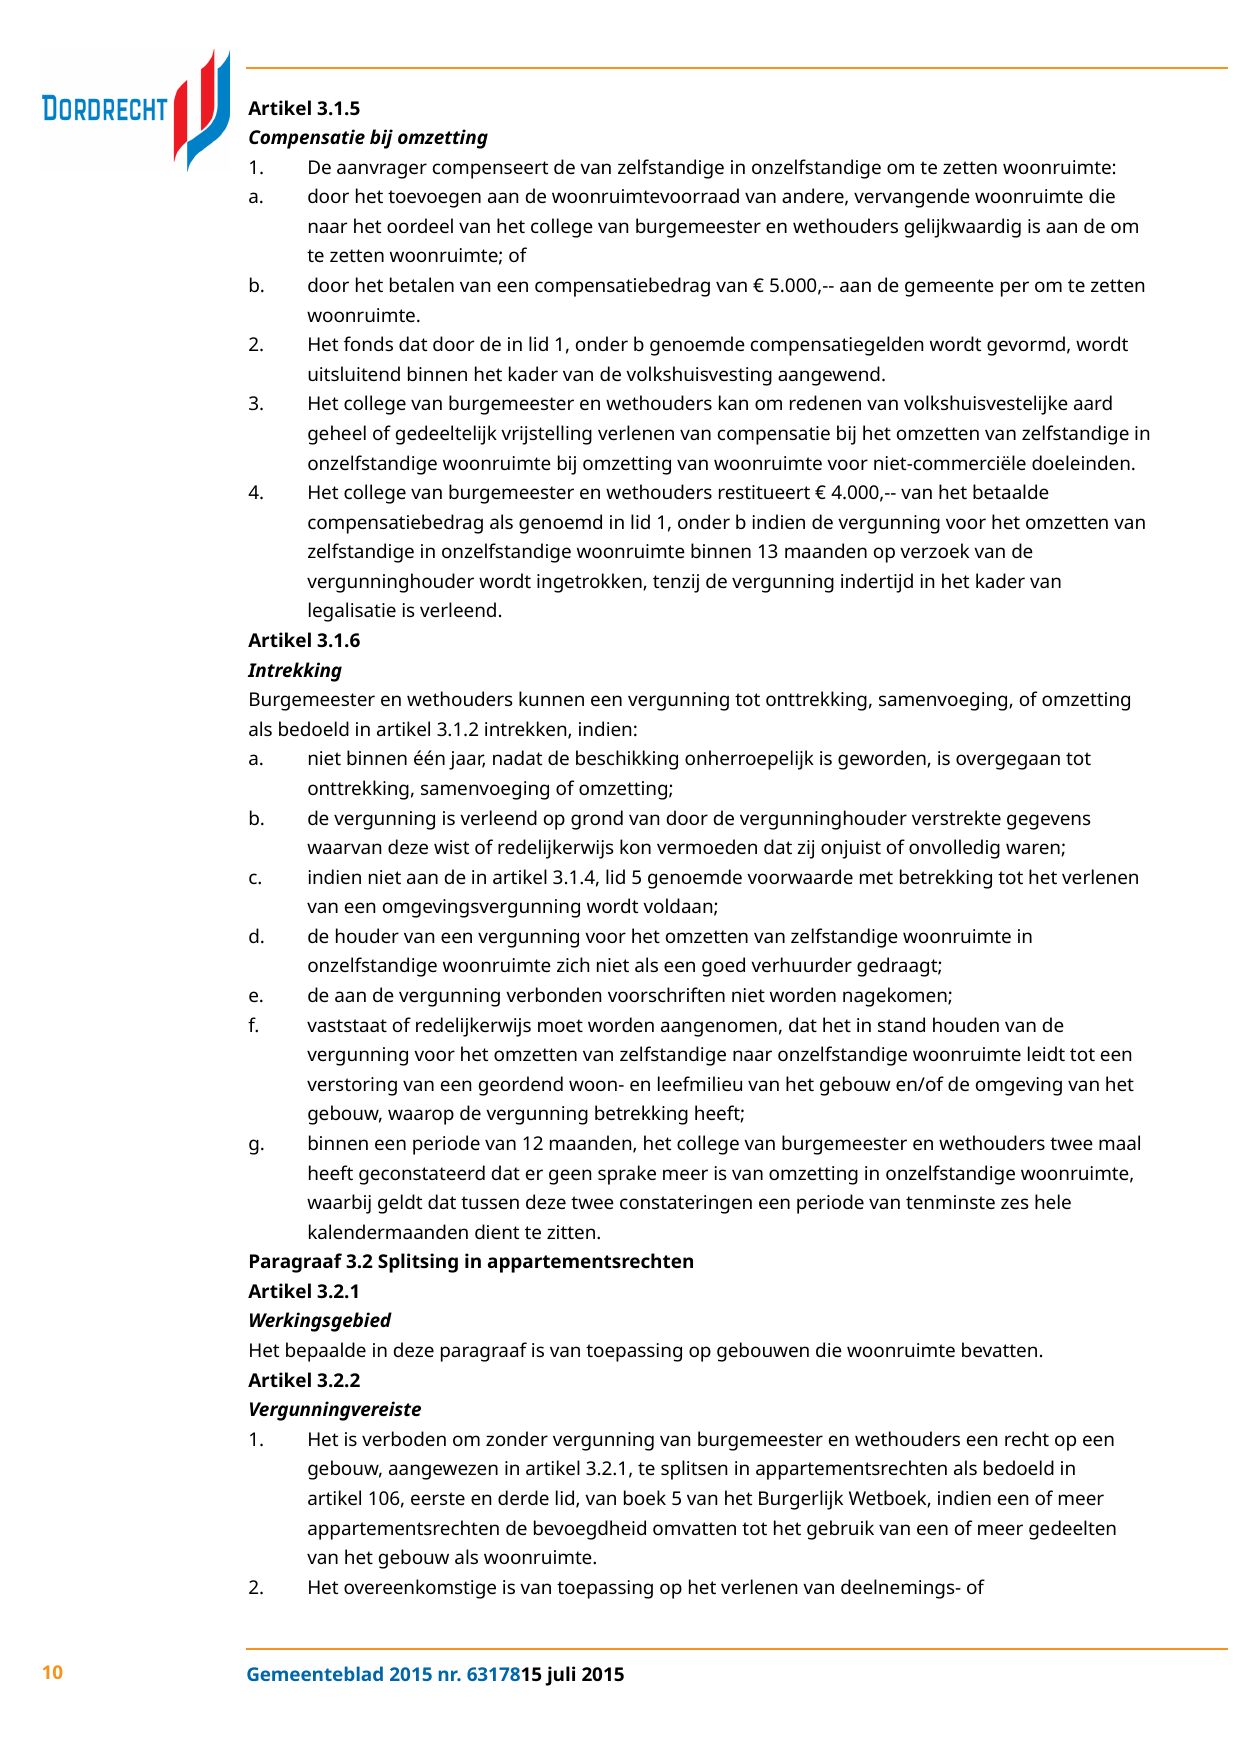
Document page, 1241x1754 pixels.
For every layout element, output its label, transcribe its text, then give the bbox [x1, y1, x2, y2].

list Het overeenkomstige is van toepassing op het verlenen van deelnemings- of [248, 1574, 1152, 1600]
list door het toevoegen aan de woonruimtevoorraad van andere, vervangende woonruimte die naar het oordeel van het college van burgemeester en wethouders gelijkwaardig is aan de om te zetten woonruimte; of [248, 183, 1152, 268]
list de aan de vergunning verbonden voorschriften niet worden nagekomen; [248, 982, 1152, 1008]
list de houder van een vergunning voor het omzetten van zelfstandige woonruimte in onzelfstandige woonruimte zich niet als een goed verhuurder gedraagt; [248, 923, 1152, 978]
text Intrekking [248, 657, 1152, 683]
picture [41, 47, 231, 172]
list Het college van burgemeester en wethouders restitueert € 4.000,-- van het betaalde compensatiebedrag als genoemd in lid 1, onder b indien de vergunning voor het omzetten van zelfstandige in onzelfstandige woonruimte binnen 13 maanden op verzoek van de vergunninghouder wordt ingetrokken, tenzij de vergunning indertijd in het kader van legalisatie is verleend. [248, 479, 1152, 623]
list Het is verboden om zonder vergunning van burgemeester en wethouders een recht op een gebouw, aangewezen in artikel 3.2.1, te splitsen in appartementsrechten als bedoeld in artikel 106, eerste en derde lid, van boek 5 van het Burgerlijk Wetboek, indien een of meer appartementsrechten de bevoegdheid omvatten tot het gebruik van een of meer gedeelten van het gebouw als woonruimte. [248, 1426, 1152, 1570]
text Vergunningvereiste [248, 1396, 1152, 1422]
text Artikel 3.2.2 [248, 1367, 1152, 1393]
list indien niet aan de in artikel 3.1.4, lid 5 genoemde voorwaarde met betrekking tot het verlenen van een omgevingsvergunning wordt voldaan; [248, 864, 1152, 919]
list binnen een periode van 12 maanden, het college van burgemeester en wethouders twee maal heeft geconstateerd dat er geen sprake meer is van omzetting in onzelfstandige woonruimte, waarbij geldt dat tussen deze twee constateringen een periode van tenminste zes hele kalendermaanden dient te zitten. [248, 1130, 1152, 1245]
text Artikel 3.1.5 [248, 95, 1152, 121]
list niet binnen één jaar, nadat de beschikking onherroepelijk is geworden, is overgegaan tot onttrekking, samenvoeging of omzetting; [248, 746, 1152, 801]
list Het fonds dat door de in lid 1, onder b genoemde compensatiegelden wordt gevormd, wordt uitsluitend binnen het kader van de volkshuisvesting aangewend. [248, 331, 1152, 387]
text Artikel 3.1.6 [248, 627, 1152, 653]
text Compensatie bij omzetting [248, 124, 1152, 150]
text Burgemeester en wethouders kunnen een vergunning tot onttrekking, samenvoeging, of omzetting als bedoeld in artikel 3.1.2 intrekken, indien: [248, 686, 1152, 742]
list Het college van burgemeester en wethouders kan om redenen van volkshuisvestelijke aard geheel of gedeeltelijk vrijstelling verlenen van compensatie bij het omzetten van zelfstandige in onzelfstandige woonruimte bij omzetting van woonruimte voor niet-commerciële doeleinden. [248, 391, 1152, 476]
text Paragraaf 3.2 Splitsing in appartementsrechten [248, 1248, 1152, 1274]
text Werkingsgebied [248, 1308, 1152, 1333]
text Het bepaalde in deze paragraaf is van toepassing op gebouwen die woonruimte bevatten. [248, 1337, 1152, 1363]
list door het betalen van een compensatiebedrag van € 5.000,-- aan de gemeente per om te zetten woonruimte. [248, 272, 1152, 328]
list de vergunning is verleend op grond van door de vergunninghouder verstrekte gegevens waarvan deze wist of redelijkerwijs kon vermoeden dat zij onjuist of onvolledig waren; [248, 805, 1152, 860]
text Artikel 3.2.1 [248, 1278, 1152, 1304]
list vaststaat of redelijkerwijs moet worden aangenomen, dat het in stand houden van de vergunning voor het omzetten van zelfstandige naar onzelfstandige woonruimte leidt tot een verstoring van een geordend woon- en leefmilieu van het gebouw en/of de omgeving van het gebouw, waarop de vergunning betrekking heeft; [248, 1012, 1152, 1126]
list De aanvrager compenseert de van zelfstandige in onzelfstandige om te zetten woonruimte: [248, 154, 1152, 180]
